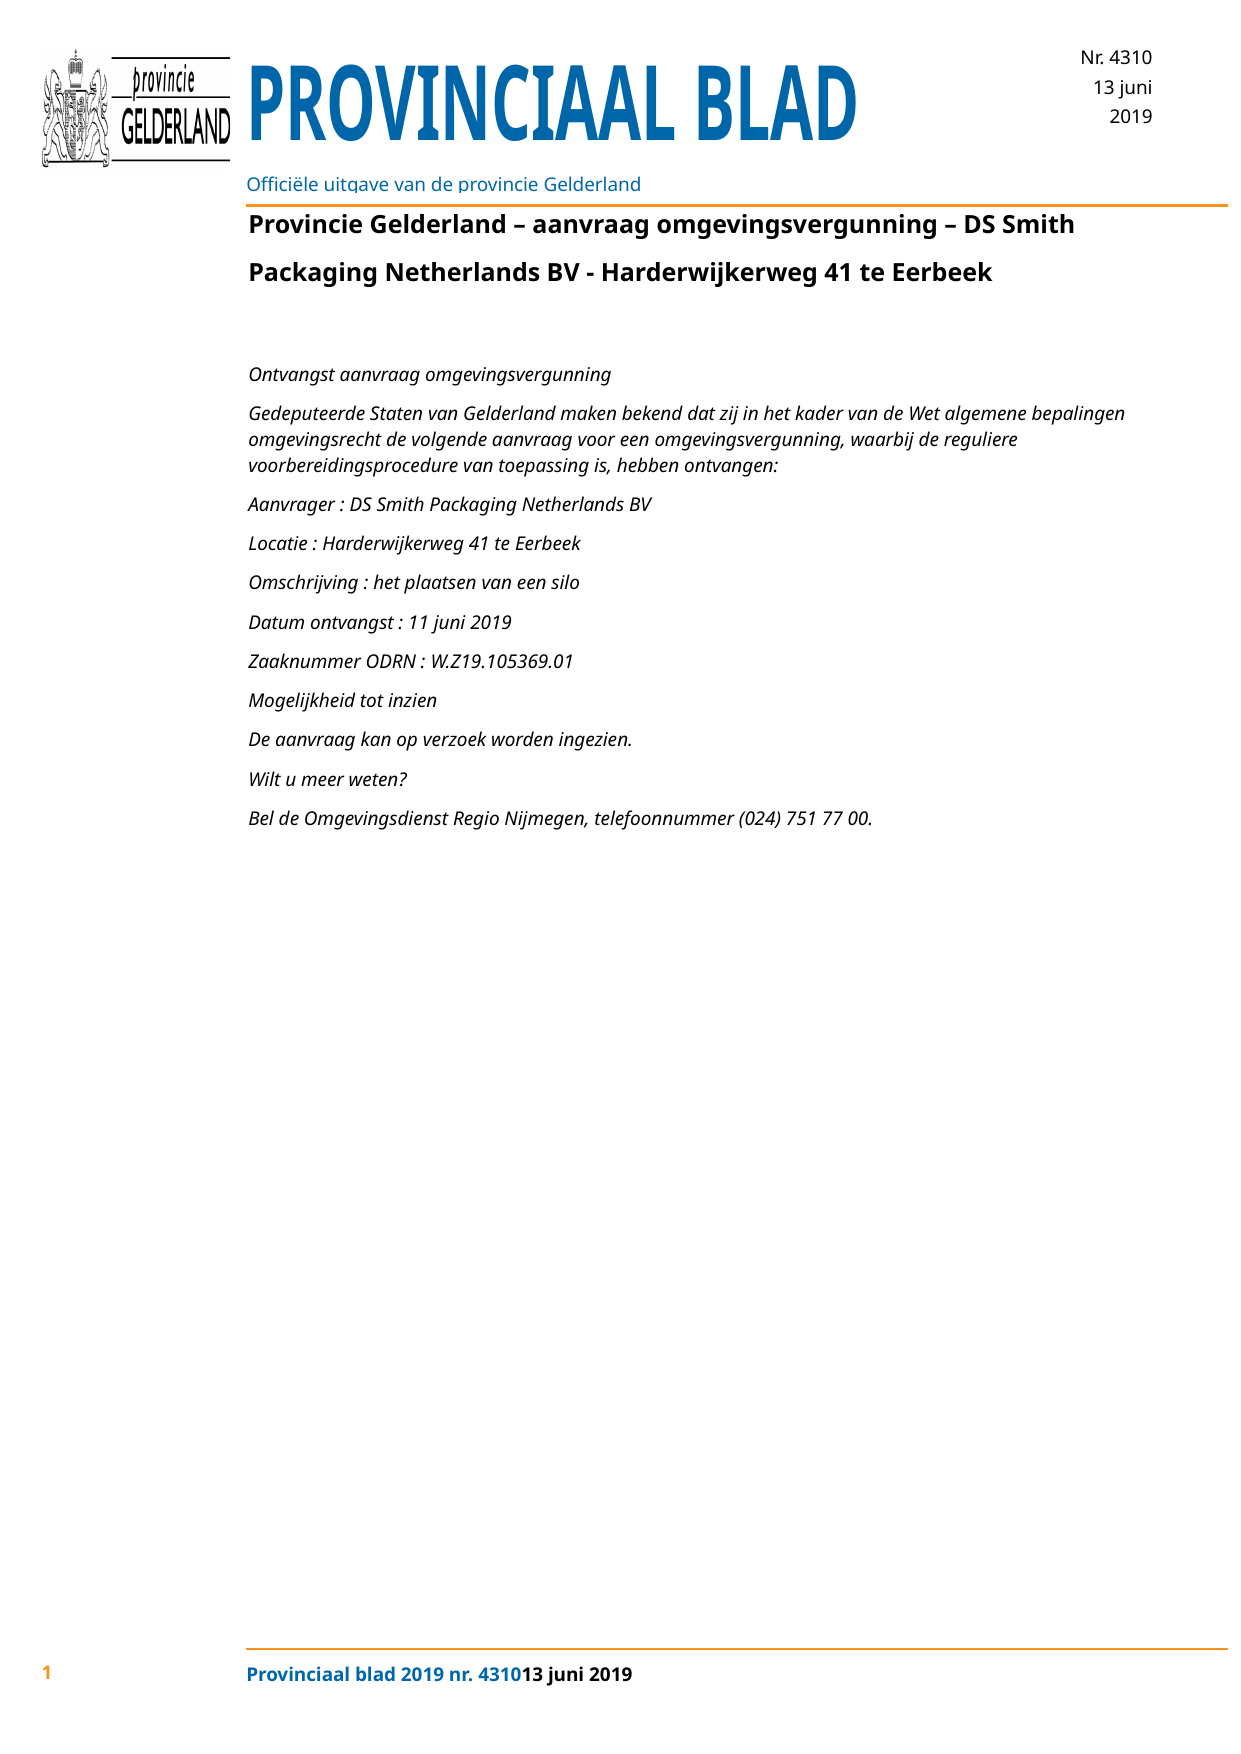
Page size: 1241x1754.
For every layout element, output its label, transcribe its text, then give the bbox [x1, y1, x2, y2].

text Omschrijving : het plaatsen van een silo [248, 569, 1152, 595]
text Bel de Omgevingsdienst Regio Nijmegen, telefoonnummer (024) 751 77 00. [248, 805, 1152, 831]
text Zaaknummer ODRN : W.Z19.105369.01 [248, 648, 1152, 674]
text Gedeputeerde Staten van Gelderland maken bekend dat zij in het kader van de Wet algemene bepalingen omgevingsrecht de volgende aanvraag voor een omgevingsvergunning, waarbij de reguliere voorbereidingsprocedure van toepassing is, hebben ontvangen: [248, 400, 1152, 477]
text Mogelijkheid tot inzien [248, 687, 1152, 713]
text De aanvraag kan op verzoek worden ingezien. [248, 727, 1152, 752]
text Provincie Gelderland – aanvraag omgevingsvergunning – DS Smith Packaging Netherlands BV - Harderwijkerweg 41 te Eerbeek [248, 207, 1152, 288]
text Wilt u meer weten? [248, 766, 1152, 792]
text Locatie : Harderwijkerweg 41 te Eerbeek [248, 530, 1152, 556]
text Aanvrager : DS Smith Packaging Netherlands BV [248, 491, 1152, 517]
text Datum ontvangst : 11 juni 2019 [248, 609, 1152, 634]
text Ontvangst aanvraag omgevingsvergunning [248, 361, 1152, 387]
picture [41, 47, 231, 172]
